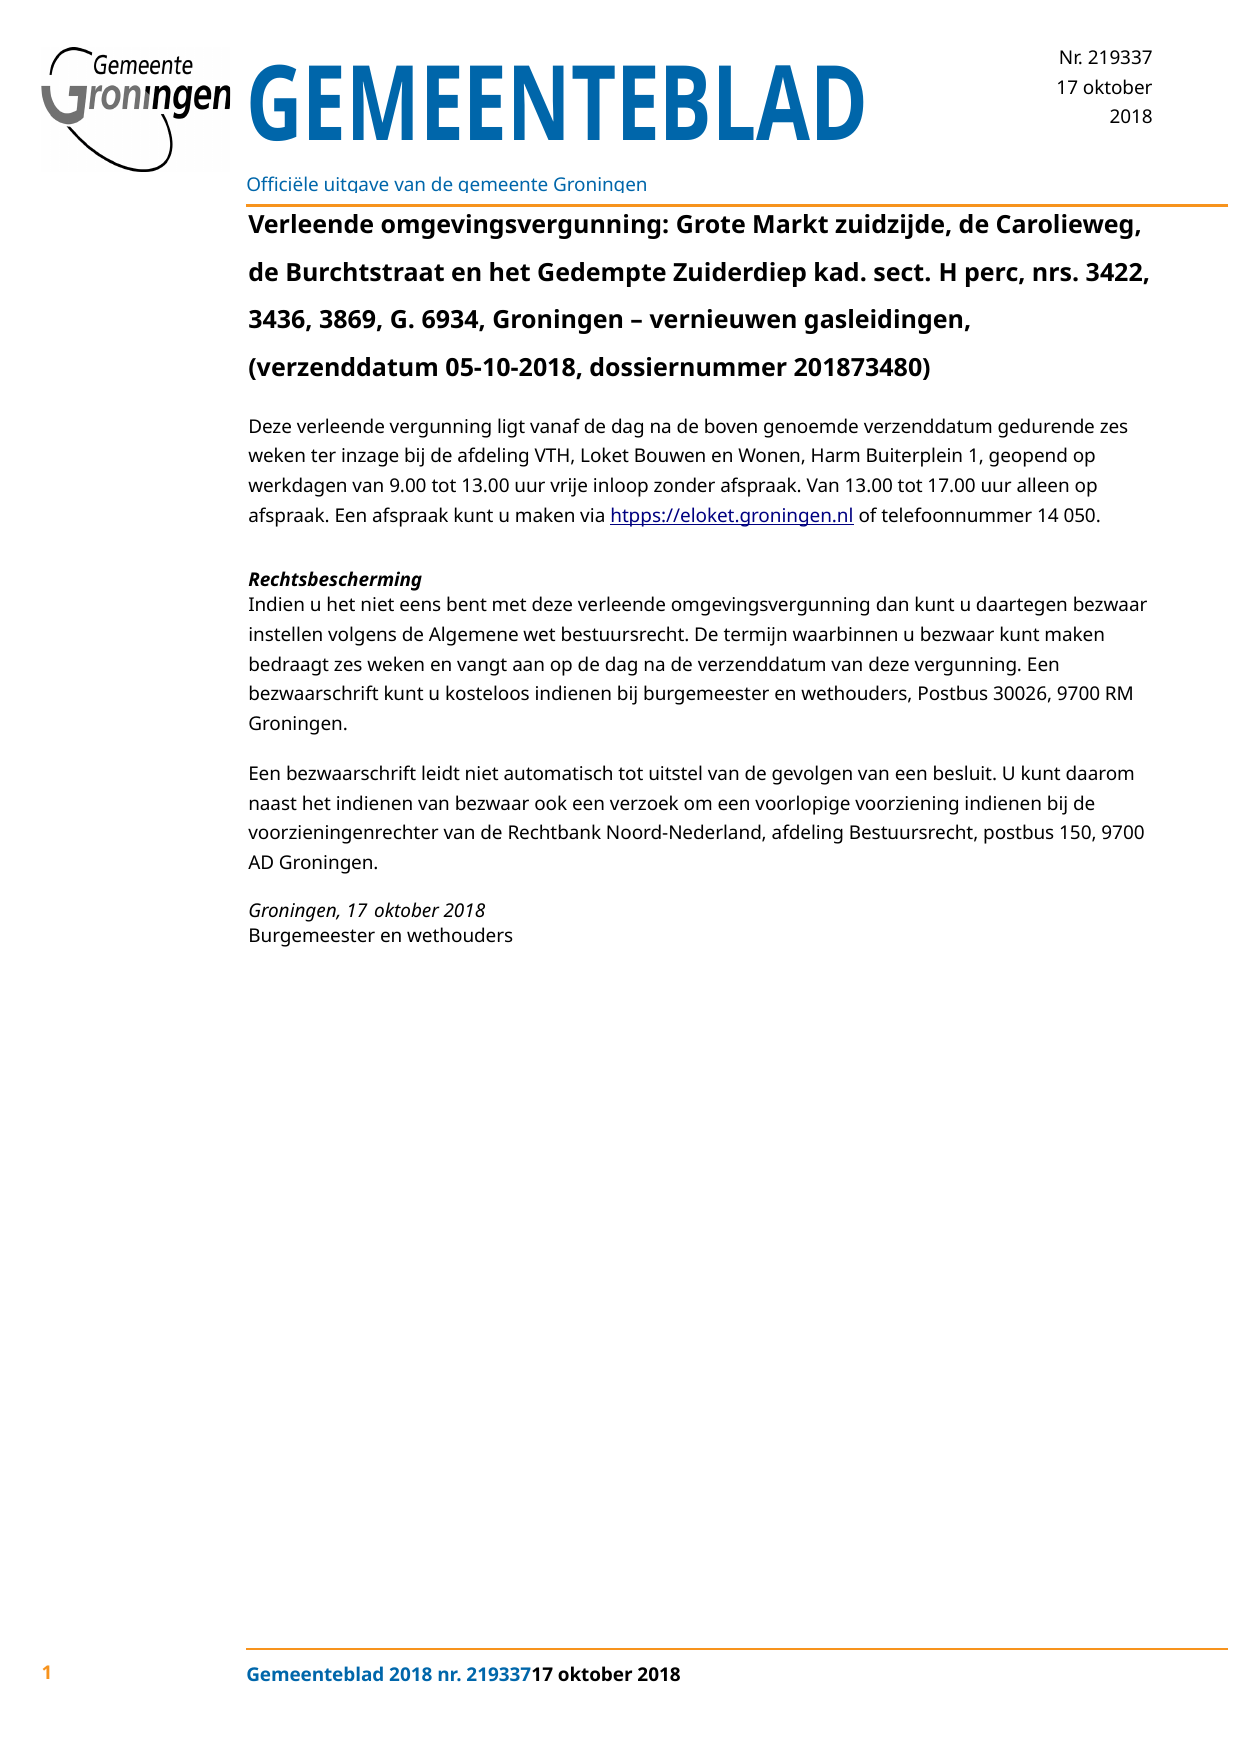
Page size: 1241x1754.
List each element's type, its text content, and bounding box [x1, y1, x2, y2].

text Verleende omgevingsvergunning: Grote Markt zuidzijde, de Carolieweg, de Burchtstraat en het Gedempte Zuiderdiep kad. sect. H perc, nrs. 3422, 3436, 3869, G. 6934, Groningen – vernieuwen gasleidingen, (verzenddatum 05-10-2018, dossiernummer 201873480) [248, 207, 1152, 384]
text Burgemeester en wethouders [248, 923, 1152, 948]
text Indien u het niet eens bent met deze verleende omgevingsvergunning dan kunt u daartegen bezwaar instellen volgens de Algemene wet bestuursrecht. De termijn waarbinnen u bezwaar kunt maken bedraagt zes weken en vangt aan op de dag na de verzenddatum van deze vergunning. Een bezwaarschrift kunt u kosteloos indienen bij burgemeester en wethouders, Postbus 30026, 9700 RM Groningen. [248, 592, 1152, 736]
picture [41, 47, 231, 172]
text Groningen, 17 oktober 2018 [248, 897, 1152, 923]
text Rechtsbescherming [248, 566, 1152, 592]
text Deze verleende vergunning ligt vanaf de dag na de boven genoemde verzenddatum gedurende zes weken ter inzage bij de afdeling VTH, Loket Bouwen en Wonen, Harm Buiterplein 1, geopend op werkdagen van 9.00 tot 13.00 uur vrije inloop zonder afspraak. Van 13.00 tot 17.00 uur alleen op afspraak. Een afspraak kunt u maken via htpps://eloket.groningen.nl of telefoonnummer 14 050. [248, 413, 1152, 528]
text Een bezwaarschrift leidt niet automatisch tot uitstel van de gevolgen van een besluit. U kunt daarom naast het indienen van bezwaar ook een verzoek om een voorlopige voorziening indienen bij de voorzieningenrechter van de Rechtbank Noord-Nederland, afdeling Bestuursrecht, postbus 150, 9700 AD Groningen. [248, 760, 1152, 875]
